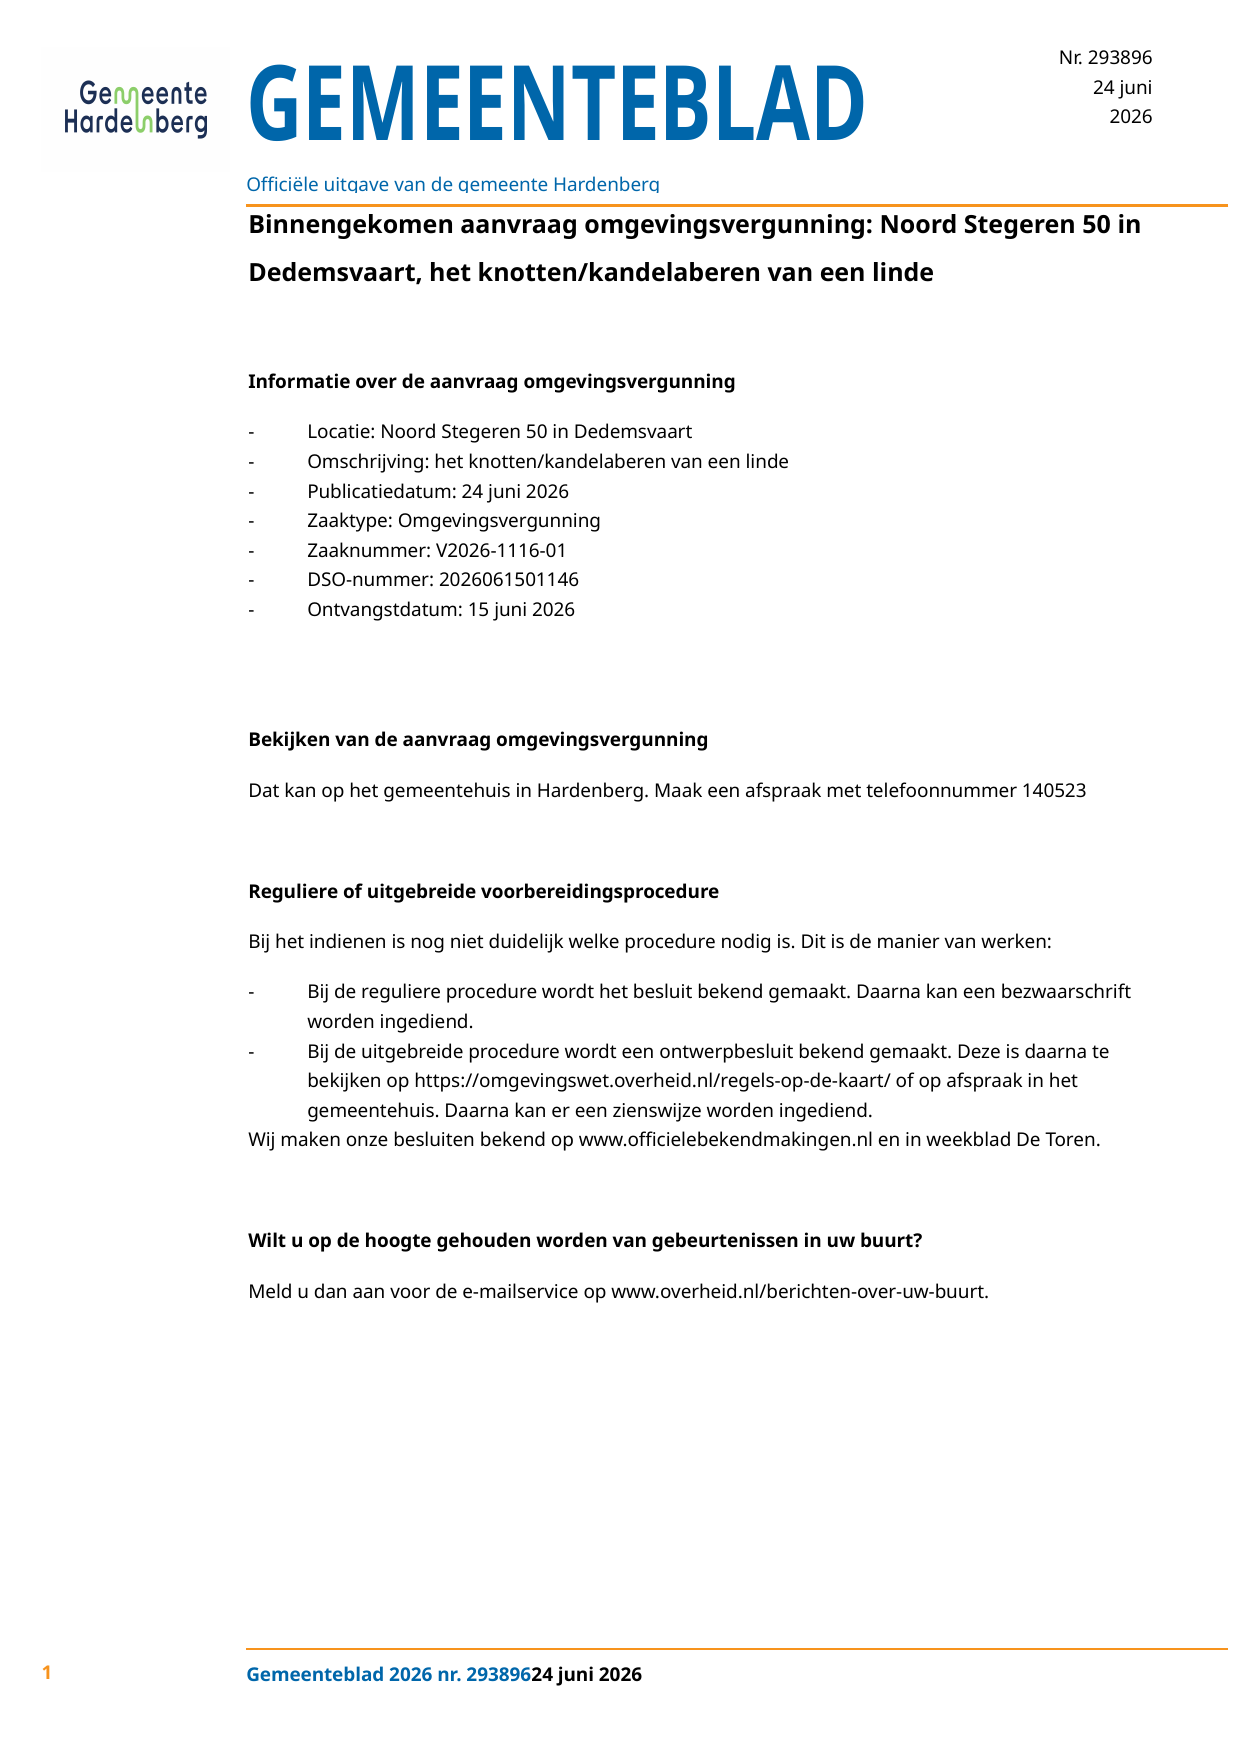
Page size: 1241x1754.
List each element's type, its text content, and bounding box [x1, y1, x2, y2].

list Bij de uitgebreide procedure wordt een ontwerpbesluit bekend gemaakt. Deze is daarna te bekijken op https://omgevingswet.overheid.nl/regels-op-de-kaart/ of op afspraak in het gemeentehuis. Daarna kan er een zienswijze worden ingediend. [248, 1038, 1152, 1123]
text Bij het indienen is nog niet duidelijk welke procedure nodig is. Dit is de manier van werken: [248, 928, 1152, 954]
text Meld u dan aan voor de e-mailservice op www.overheid.nl/berichten-over-uw-buurt. [248, 1278, 1152, 1304]
text Reguliere of uitgebreide voorbereidingsprocedure [248, 878, 1152, 904]
list DSO-nummer: 2026061501146 [248, 567, 1152, 592]
text Binnengekomen aanvraag omgevingsvergunning: Noord Stegeren 50 in Dedemsvaart, het knotten/kandelaberen van een linde [248, 207, 1152, 288]
text Wilt u op de hoogte gehouden worden van gebeurtenissen in uw buurt? [248, 1227, 1152, 1253]
text Informatie over de aanvraag omgevingsvergunning [248, 368, 1152, 394]
list Zaaktype: Omgevingsvergunning [248, 507, 1152, 533]
list Bij de reguliere procedure wordt het besluit bekend gemaakt. Daarna kan een bezwaarschrift worden ingediend. [248, 979, 1152, 1034]
list Publicatiedatum: 24 juni 2026 [248, 478, 1152, 504]
text Bekijken van de aanvraag omgevingsvergunning [248, 727, 1152, 752]
text Dat kan op het gemeentehuis in Hardenberg. Maak een afspraak met telefoonnummer 140523 [248, 777, 1152, 803]
list Locatie: Noord Stegeren 50 in Dedemsvaart [248, 419, 1152, 444]
text Wij maken onze besluiten bekend op www.officielebekendmakingen.nl en in weekblad De Toren. [248, 1127, 1152, 1152]
list Omschrijving: het knotten/kandelaberen van een linde [248, 448, 1152, 474]
list Ontvangstdatum: 15 juni 2026 [248, 596, 1152, 622]
picture [41, 47, 231, 172]
list Zaaknummer: V2026-1116-01 [248, 537, 1152, 563]
